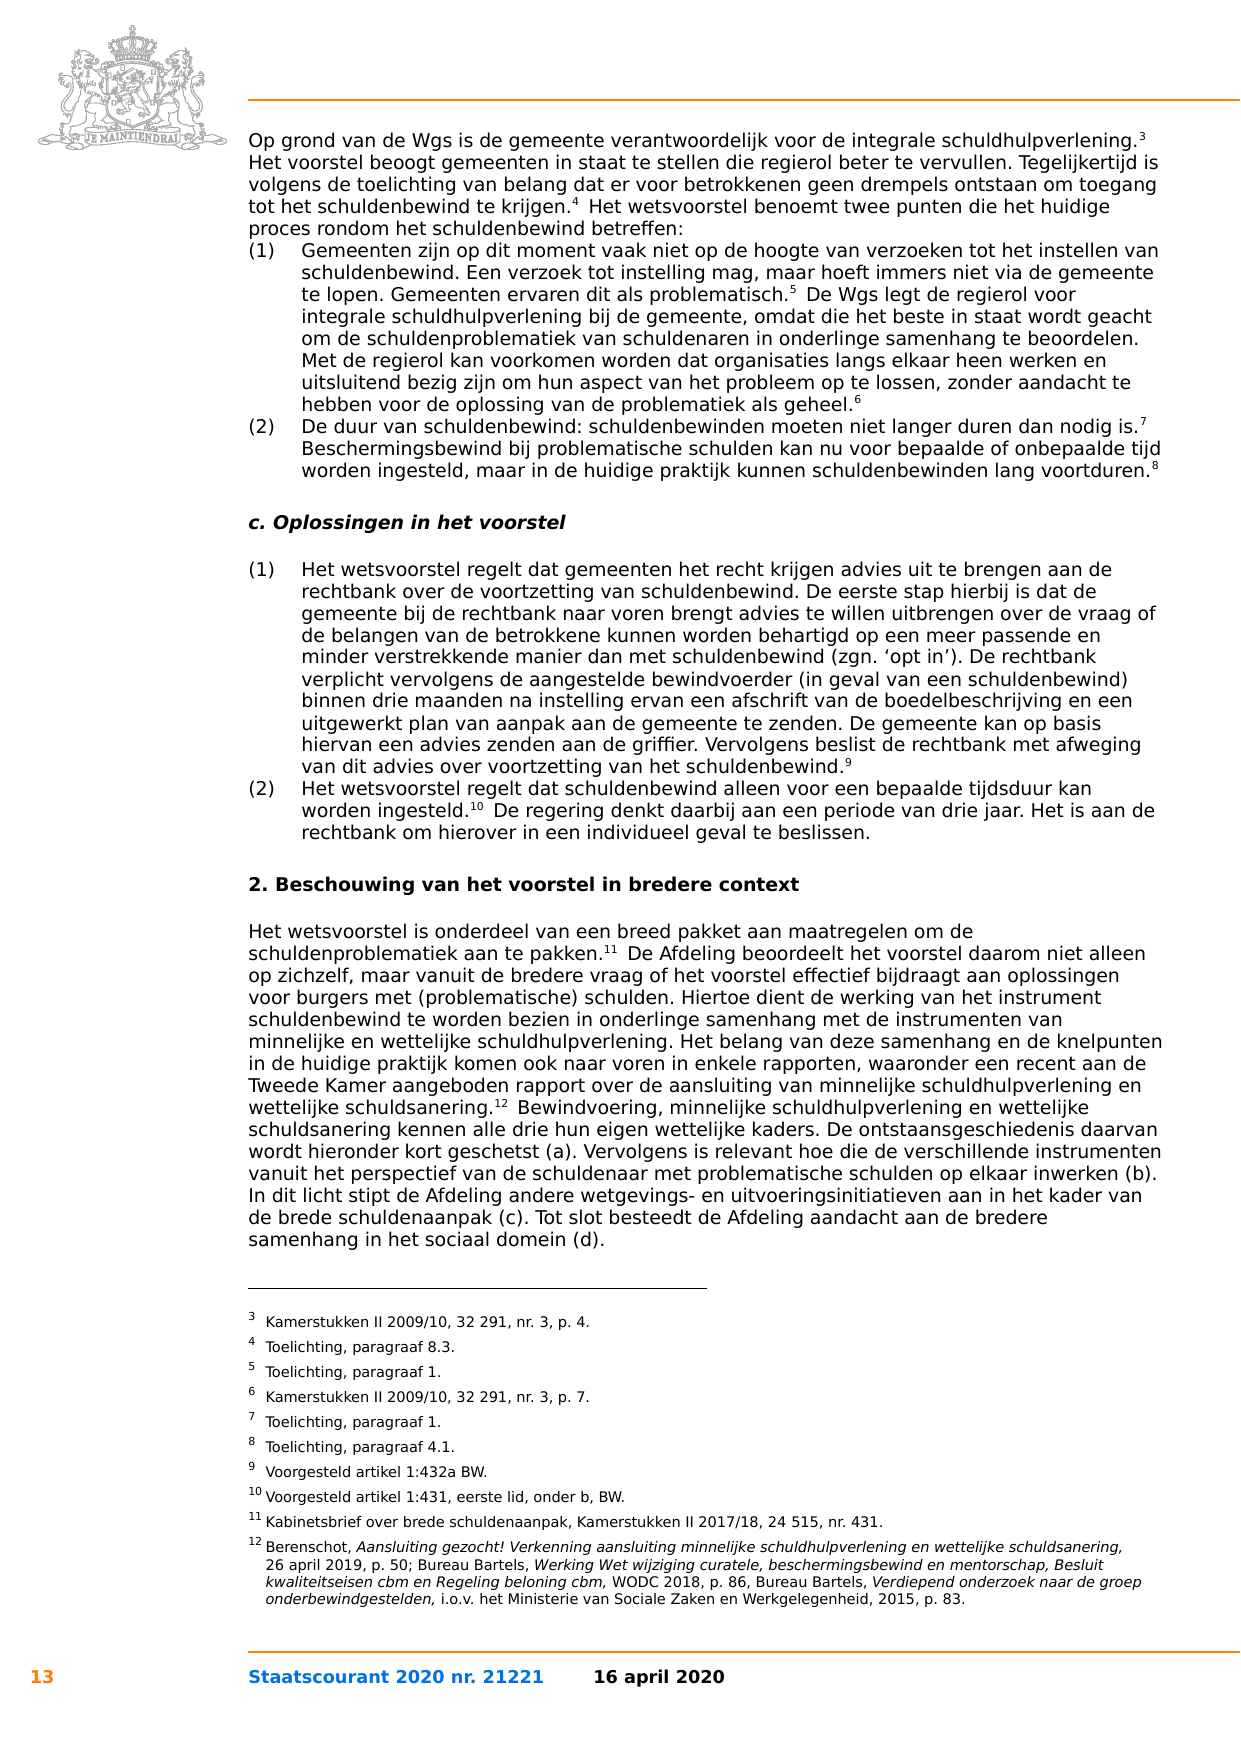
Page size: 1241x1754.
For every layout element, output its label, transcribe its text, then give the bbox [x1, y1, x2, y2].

text (2) Het wetsvoorstel regelt dat schuldenbewind alleen voor een bepaalde tijdsduur kan worden ingesteld. De regering denkt daarbij aan een periode van drie jaar. Het is aan de rechtbank om hierover in een individueel geval te beslissen. [248, 778, 1163, 844]
subtitle c. Oplossingen in het voorstel [248, 512, 1163, 533]
text Kamerstukken II 2009/10, 32 291, nr. 3, p. 7. [248, 1385, 1163, 1407]
text (1) Het wetsvoorstel regelt dat gemeenten het recht krijgen advies uit te brengen aan de rechtbank over de voortzetting van schuldenbewind. De eerste stap hierbij is dat de gemeente bij de rechtbank naar voren brengt advies te willen uitbrengen over de vraag of de belangen van de betrokkene kunnen worden behartigd op een meer passende en minder verstrekkende manier dan met schuldenbewind (zgn. ‘opt in’). De rechtbank verplicht vervolgens de aangestelde bewindvoerder (in geval van een schuldenbewind) binnen drie maanden na instelling ervan een afschrift van de boedelbeschrijving en een uitgewerkt plan van aanpak aan de gemeente te zenden. De gemeente kan op basis hiervan een advies zenden aan de griffier. Vervolgens beslist de rechtbank met afweging van dit advies over voortzetting van het schuldenbewind. [248, 558, 1163, 778]
text Kabinetsbrief over brede schuldenaanpak, Kamerstukken II 2017/18, 24 515, nr. 431. [248, 1510, 1163, 1532]
subtitle 2. Beschouwing van het voorstel in bredere context [248, 874, 1163, 896]
text Toelichting, paragraaf 8.3. [248, 1335, 1163, 1357]
text Voorgesteld artikel 1:432a BW. [248, 1460, 1163, 1482]
text Berenschot, Aansluiting gezocht! Verkenning aansluiting minnelijke schuldhulpverlening en wettelijke schuldsanering, 26 april 2019, p. 50; Bureau Bartels, Werking Wet wijziging curatele, beschermingsbewind en mentorschap, Besluit kwaliteitseisen cbm en Regeling beloning cbm, WODC 2018, p. 86, Bureau Bartels, Verdiepend onderzoek naar de groep onderbewindgestelden, i.o.v. het Ministerie van Sociale Zaken en Werkgelegenheid, 2015, p. 83. [248, 1535, 1163, 1608]
text Kamerstukken II 2009/10, 32 291, nr. 3, p. 4. [248, 1310, 1163, 1332]
text Voorgesteld artikel 1:431, eerste lid, onder b, BW. [248, 1485, 1163, 1507]
text (1) Gemeenten zijn op dit moment vaak niet op de hoogte van verzoeken tot het instellen van schuldenbewind. Een verzoek tot instelling mag, maar hoeft immers niet via de gemeente te lopen. Gemeenten ervaren dit als problematisch. De Wgs legt de regierol voor integrale schuldhulpverlening bij de gemeente, omdat die het beste in staat wordt geacht om de schuldenproblematiek van schuldenaren in onderlinge samenhang te beoordelen. Met de regierol kan voorkomen worden dat organisaties langs elkaar heen werken en uitsluitend bezig zijn om hun aspect van het probleem op te lossen, zonder aandacht te hebben voor de oplossing van de problematiek als geheel. [248, 240, 1163, 416]
text Toelichting, paragraaf 1. [248, 1410, 1163, 1432]
text (2) De duur van schuldenbewind: schuldenbewinden moeten niet langer duren dan nodig is. Beschermingsbewind bij problematische schulden kan nu voor bepaalde of onbepaalde tijd worden ingesteld, maar in de huidige praktijk kunnen schuldenbewinden lang voortduren. [248, 416, 1163, 482]
text Op grond van de Wgs is de gemeente verantwoordelijk voor de integrale schuldhulpverlening. Het voorstel beoogt gemeenten in staat te stellen die regierol beter te vervullen. Tegelijkertijd is volgens de toelichting van belang dat er voor betrokkenen geen drempels ontstaan om toegang tot het schuldenbewind te krijgen. Het wetsvoorstel benoemt twee punten die het huidige proces rondom het schuldenbewind betreffen: [248, 130, 1163, 240]
text Toelichting, paragraaf 4.1. [248, 1435, 1163, 1457]
text Het wetsvoorstel is onderdeel van een breed pakket aan maatregelen om de schuldenproblematiek aan te pakken. De Afdeling beoordeelt het voorstel daarom niet alleen op zichzelf, maar vanuit de bredere vraag of het voorstel effectief bijdraagt aan oplossingen voor burgers met (problematische) schulden. Hiertoe dient de werking van het instrument schuldenbewind te worden bezien in onderlinge samenhang met de instrumenten van minnelijke en wettelijke schuldhulpverlening. Het belang van deze samenhang en de knelpunten in de huidige praktijk komen ook naar voren in enkele rapporten, waaronder een recent aan de Tweede Kamer aangeboden rapport over de aansluiting van minnelijke schuldhulpverlening en wettelijke schuldsanering. Bewindvoering, minnelijke schuldhulpverlening en wettelijke schuldsanering kennen alle drie hun eigen wettelijke kaders. De ontstaansgeschiedenis daarvan wordt hieronder kort geschetst (a). Vervolgens is relevant hoe die de verschillende instrumenten vanuit het perspectief van de schuldenaar met problematische schulden op elkaar inwerken (b). In dit licht stipt de Afdeling andere wetgevings- en uitvoeringsinitiatieven aan in het kader van de brede schuldenaanpak (c). Tot slot besteedt de Afdeling aandacht aan de bredere samenhang in het sociaal domein (d). [248, 921, 1163, 1251]
text Toelichting, paragraaf 1. [248, 1360, 1163, 1382]
picture [38, 25, 227, 150]
